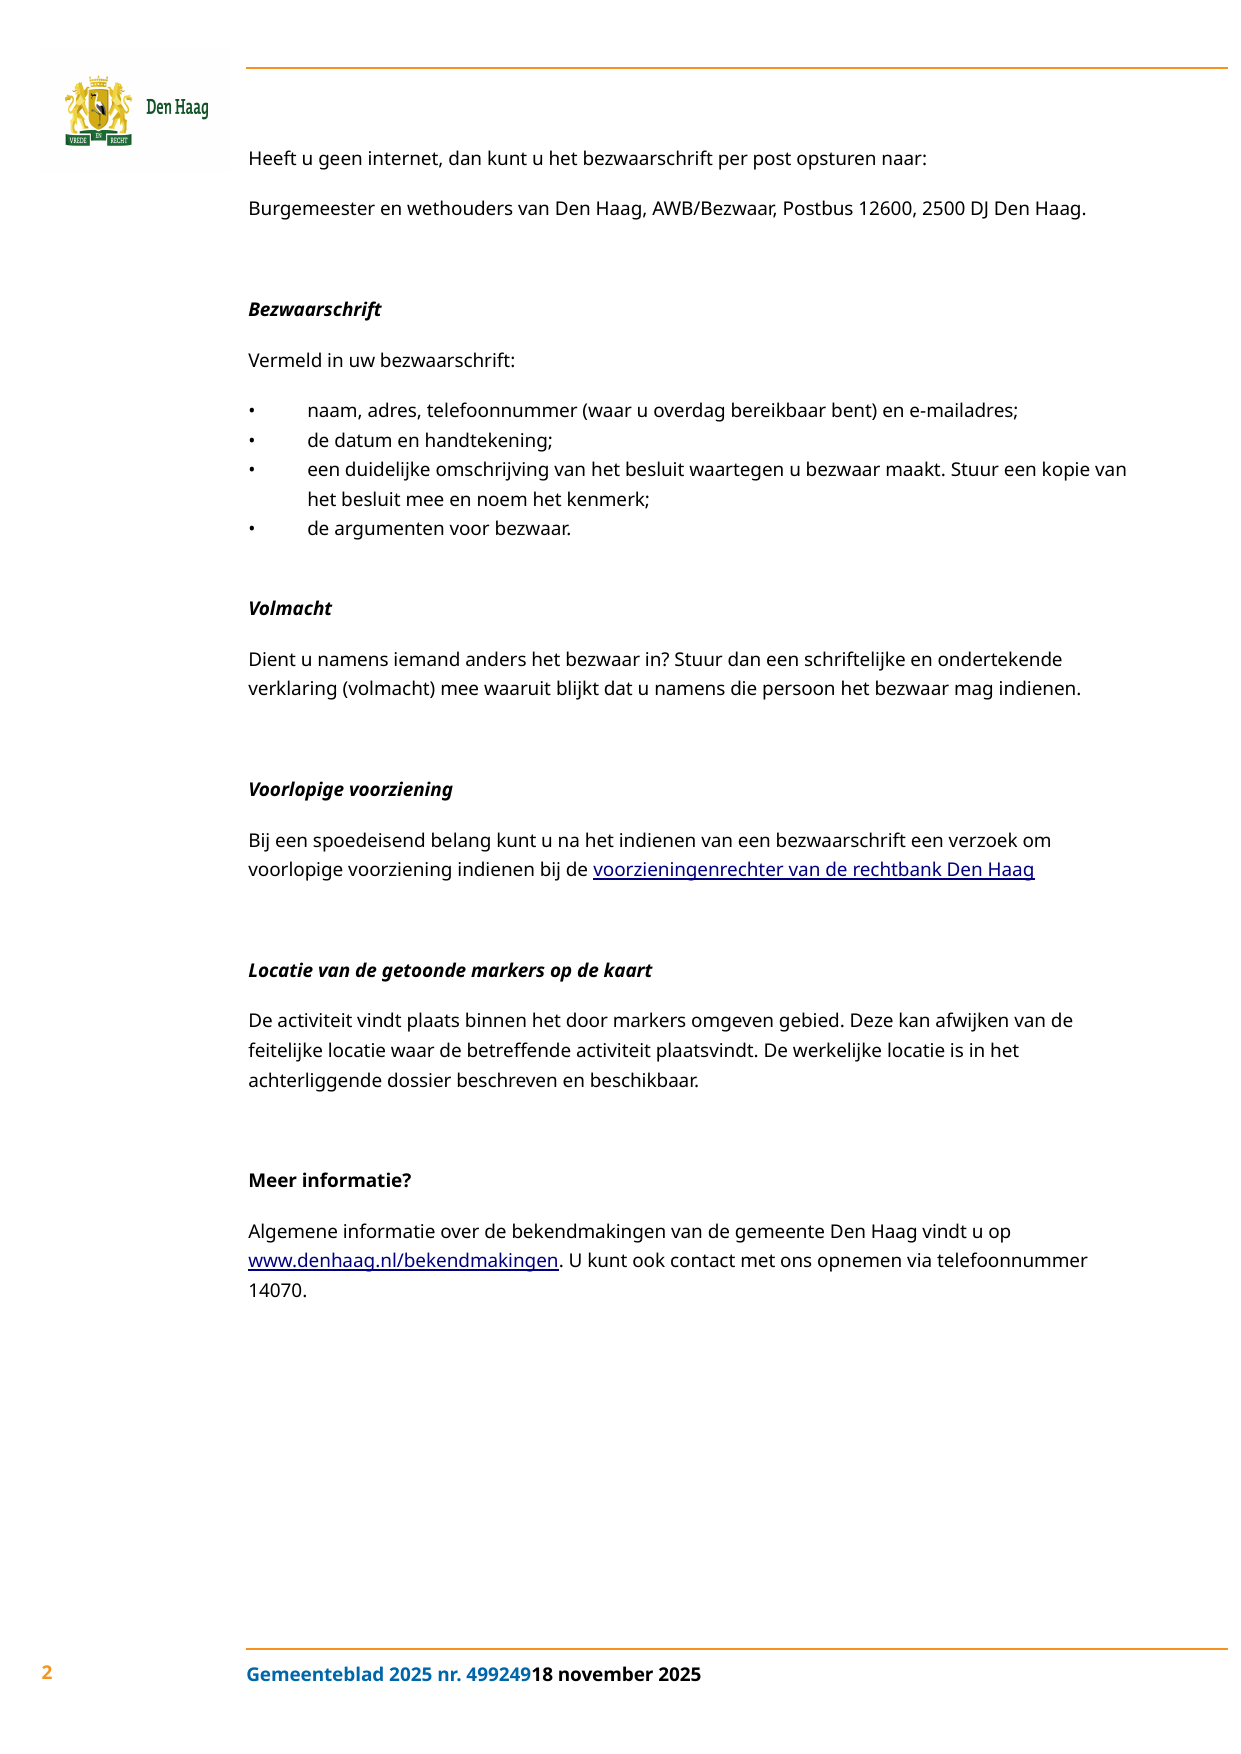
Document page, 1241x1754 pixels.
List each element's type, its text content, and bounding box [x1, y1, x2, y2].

text Dient u namens iemand anders het bezwaar in? Stuur dan een schriftelijke en ondertekende verklaring (volmacht) mee waaruit blijkt dat u namens die persoon het bezwaar mag indienen. [248, 646, 1152, 701]
text Vermeld in uw bezwaarschrift: [248, 347, 1152, 373]
text Bezwaarschrift [248, 296, 1152, 322]
text Volmacht [248, 596, 1152, 621]
text De activiteit vindt plaats binnen het door markers omgeven gebied. Deze kan afwijken van de feitelijke locatie waar de betreffende activiteit plaatsvindt. De werkelijke locatie is in het achterliggende dossier beschreven en beschikbaar. [248, 1008, 1152, 1093]
text Algemene informatie over de bekendmakingen van de gemeente Den Haag vindt u op www.denhaag.nl/bekendmakingen. U kunt ook contact met ons opnemen via telefoonnummer 14070. [248, 1218, 1152, 1303]
text Heeft u geen internet, dan kunt u het bezwaarschrift per post opsturen naar: [248, 145, 1152, 171]
text Locatie van de getoonde markers op de kaart [248, 957, 1152, 983]
text Bij een spoedeisend belang kunt u na het indienen van een bezwaarschrift een verzoek om voorlopige voorziening indienen bij de voorzieningenrechter van de rechtbank Den Haag [248, 827, 1152, 882]
picture [41, 47, 231, 172]
list een duidelijke omschrijving van het besluit waartegen u bezwaar maakt. Stuur een kopie van het besluit mee en noem het kenmerk; [248, 456, 1152, 512]
text Meer informatie? [248, 1168, 1152, 1193]
list de argumenten voor bezwaar. [248, 516, 1152, 541]
list naam, adres, telefoonnummer (waar u overdag bereikbaar bent) en e-mailadres; [248, 397, 1152, 423]
list de datum en handtekening; [248, 427, 1152, 453]
text Burgemeester en wethouders van Den Haag, AWB/Bezwaar, Postbus 12600, 2500 DJ Den Haag. [248, 196, 1152, 221]
text Voorlopige voorziening [248, 776, 1152, 802]
